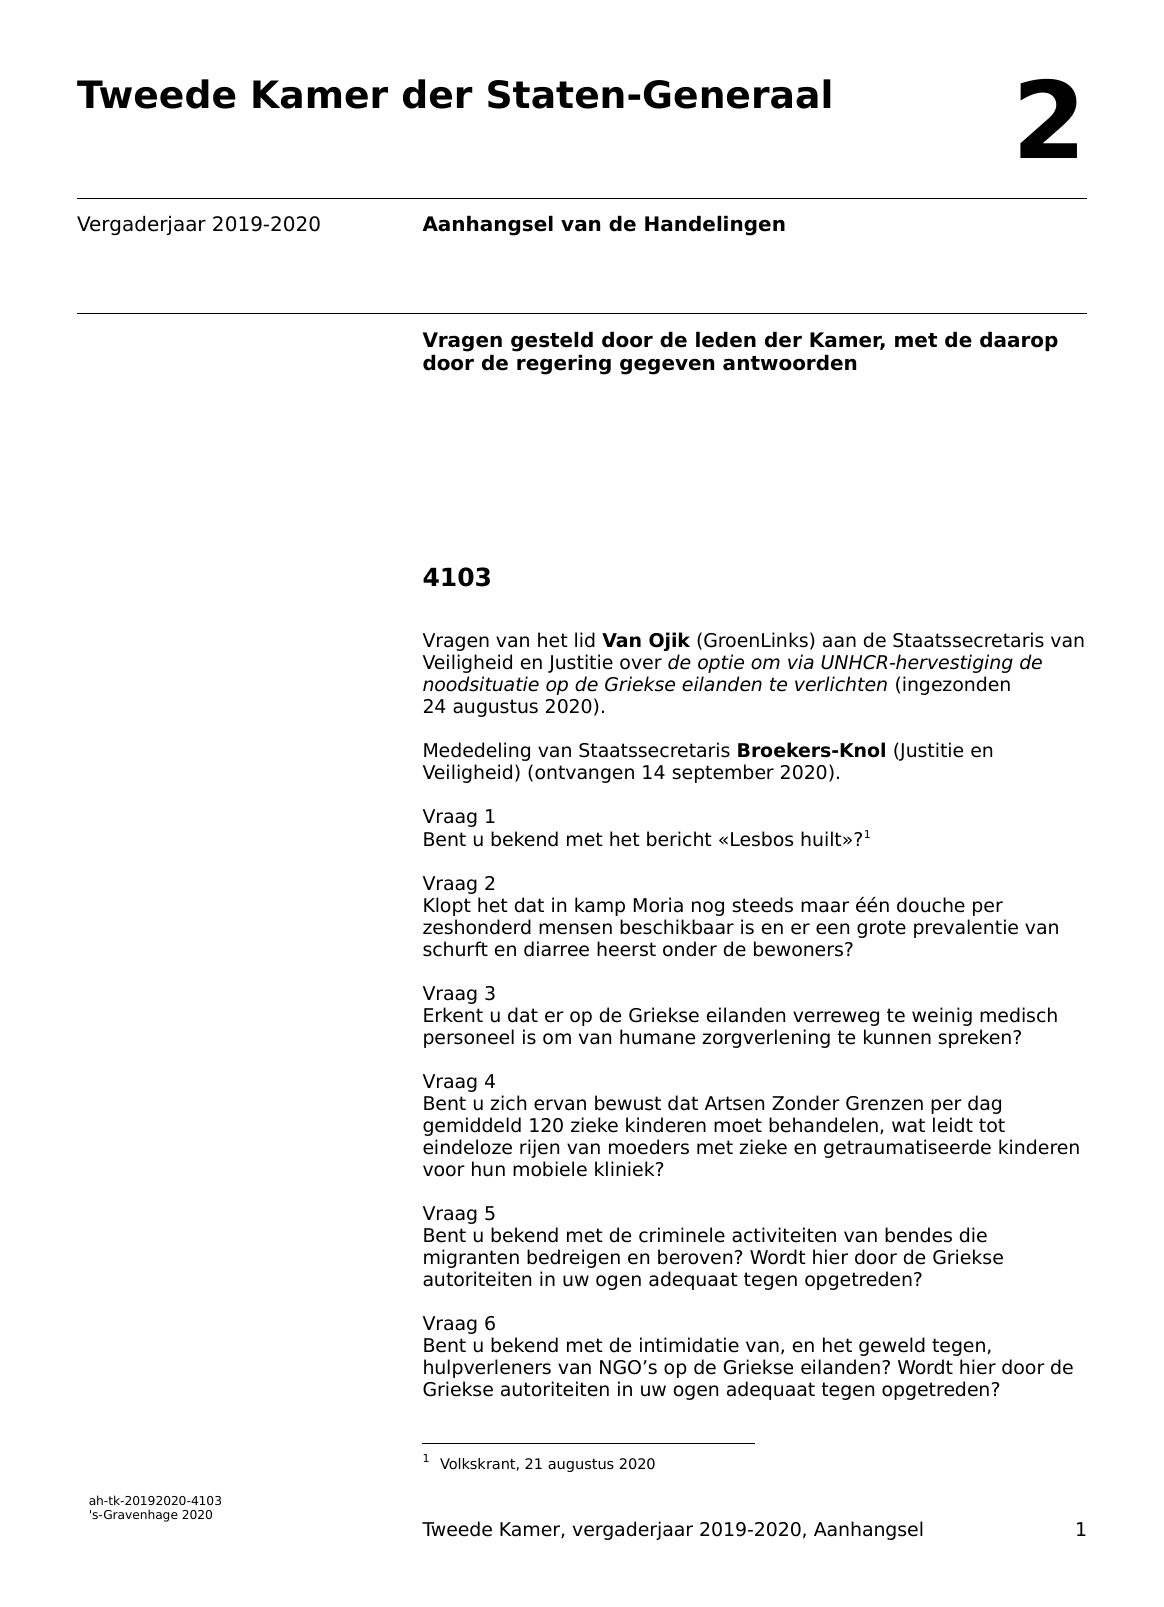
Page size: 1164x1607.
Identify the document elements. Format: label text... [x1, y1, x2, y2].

text Vraag 1 [422, 806, 1087, 828]
text Vraag 2 [422, 873, 1087, 894]
text 's-Gravenhage 2020 [88, 1508, 323, 1522]
table_cell [77, 314, 422, 375]
text ah-tk-20192020-4103 [88, 1494, 323, 1508]
text Bent u zich ervan bewust dat Artsen Zonder Grenzen per dag gemiddeld 120 zieke kinderen moet behandelen, wat leidt tot eindeloze rijen van moeders met zieke en getraumatiseerde kinderen voor hun mobiele kliniek? [422, 1093, 1087, 1181]
text Vraag 6 [422, 1313, 1087, 1335]
table_header Tweede Kamer der Staten-Generaal [77, 59, 886, 198]
text Vraag 3 [422, 983, 1087, 1005]
table_cell Vragen gesteld door de leden der Kamer, met de daarop door de regering gegeven antwoorden [422, 314, 1087, 375]
table_header 2 [886, 59, 1087, 198]
text Bent u bekend met de criminele activiteiten van bendes die migranten bedreigen en beroven? Wordt hier door de Griekse autoriteiten in uw ogen adequaat tegen opgetreden? [422, 1225, 1087, 1291]
text Vragen van het lid Van Ojik (GroenLinks) aan de Staatssecretaris van Veiligheid en Justitie over de optie om via UNHCR-hervestiging de noodsituatie op de Griekse eilanden te verlichten (ingezonden 24 augustus 2020). [422, 630, 1087, 718]
text Bent u bekend met de intimidatie van, en het geweld tegen, hulpverleners van NGO’s op de Griekse eilanden? Wordt hier door de Griekse autoriteiten in uw ogen adequaat tegen opgetreden? [422, 1335, 1087, 1401]
text Erkent u dat er op de Griekse eilanden verreweg te weinig medisch personeel is om van humane zorgverlening te kunnen spreken? [422, 1005, 1087, 1049]
text Vraag 5 [422, 1203, 1087, 1225]
text Bent u bekend met het bericht «Lesbos huilt»? [422, 828, 1087, 850]
table_cell Aanhangsel van de Handelingen [422, 199, 1087, 313]
text Volkskrant, 21 augustus 2020 [422, 1452, 1087, 1474]
text 4103 [422, 563, 1087, 592]
text Mededeling van Staatssecretaris Broekers-Knol (Justitie en Veiligheid) (ontvangen 14 september 2020). [422, 740, 1087, 784]
text Vraag 4 [422, 1071, 1087, 1093]
table_cell Vergaderjaar 2019-2020 [77, 199, 422, 313]
text Klopt het dat in kamp Moria nog steeds maar één douche per zeshonderd mensen beschikbaar is en er een grote prevalentie van schurft en diarree heerst onder de bewoners? [422, 894, 1087, 961]
